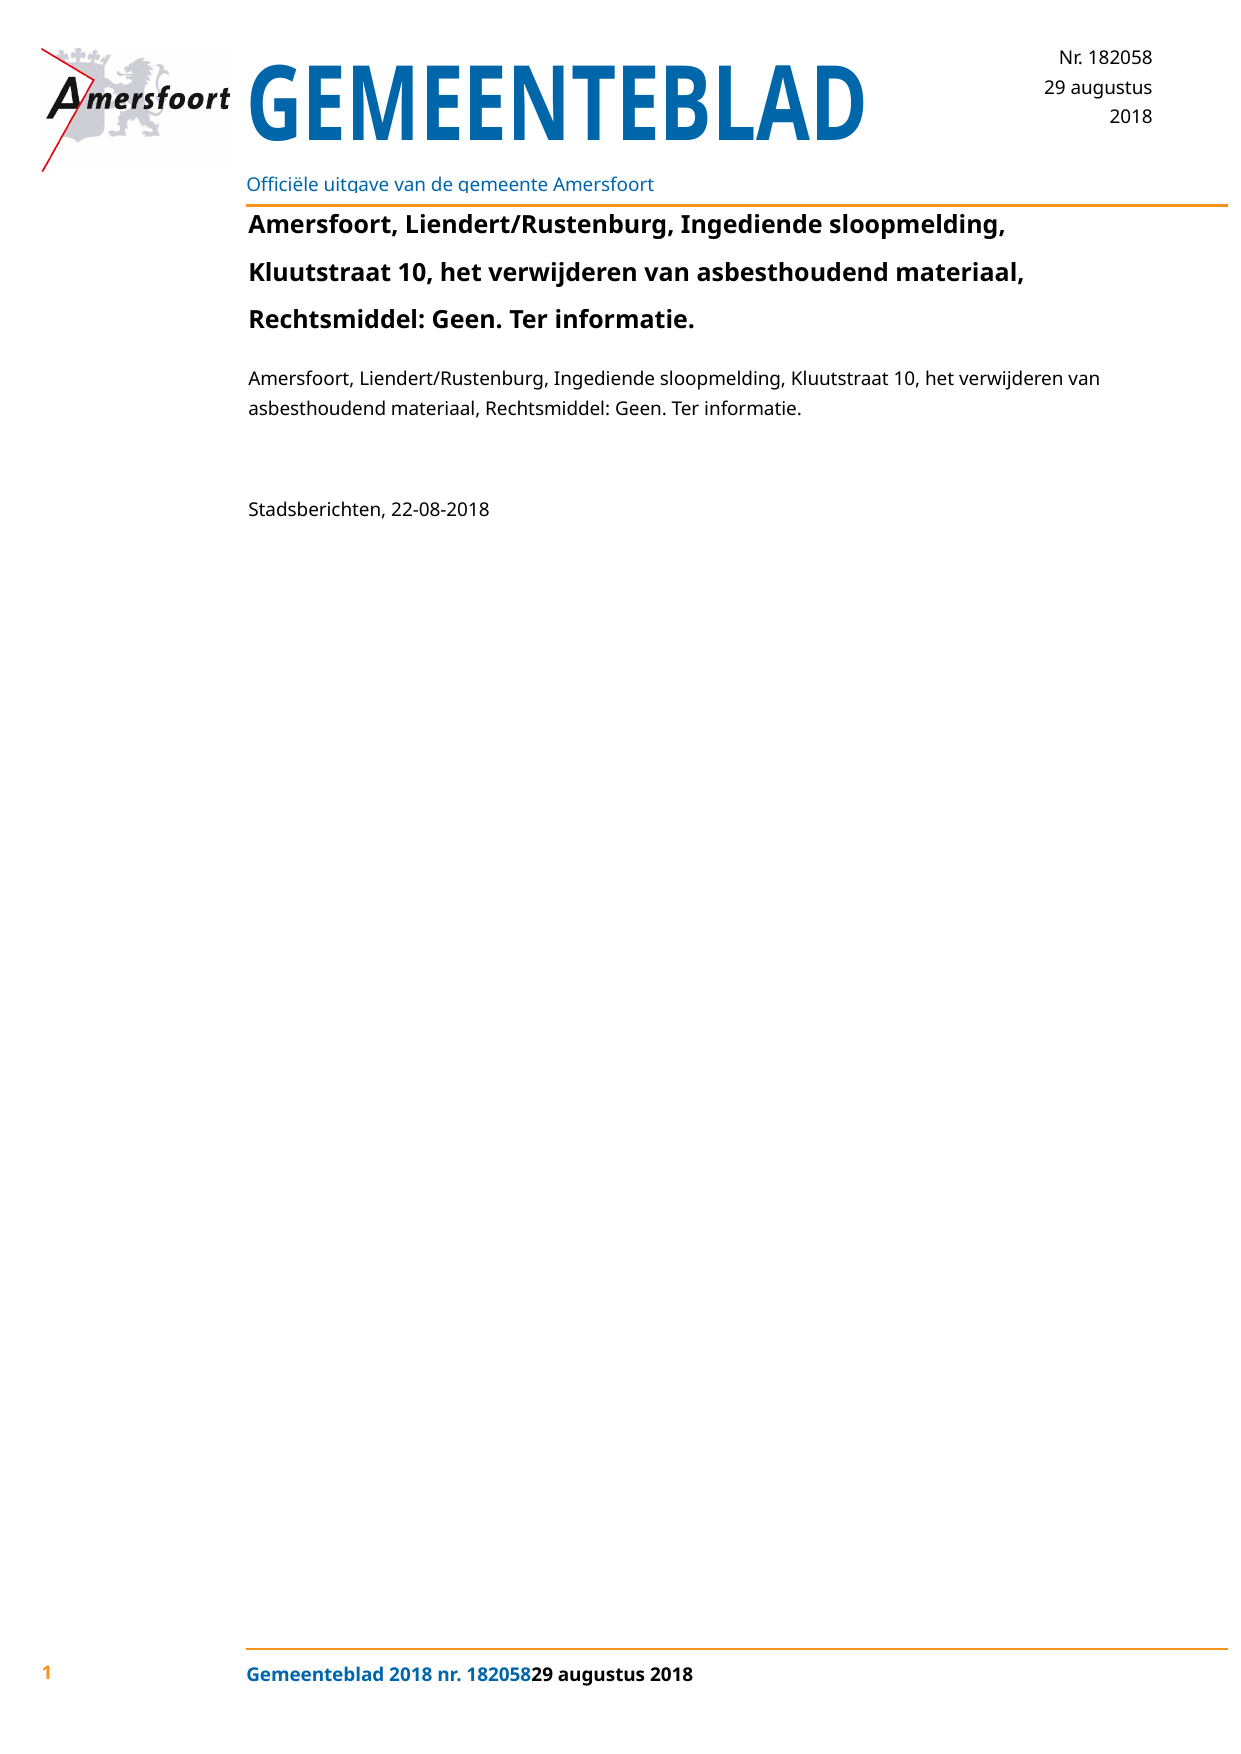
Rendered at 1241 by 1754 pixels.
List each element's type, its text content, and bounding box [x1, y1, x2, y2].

text Stadsberichten, 22-08-2018 [248, 496, 1152, 522]
text Amersfoort, Liendert/Rustenburg, Ingediende sloopmelding, Kluutstraat 10, het verwijderen van asbesthoudend materiaal, Rechtsmiddel: Geen. Ter informatie. [248, 207, 1152, 336]
text Amersfoort, Liendert/Rustenburg, Ingediende sloopmelding, Kluutstraat 10, het verwijderen van asbesthoudend materiaal, Rechtsmiddel: Geen. Ter informatie. [248, 366, 1152, 421]
picture [41, 47, 231, 172]
